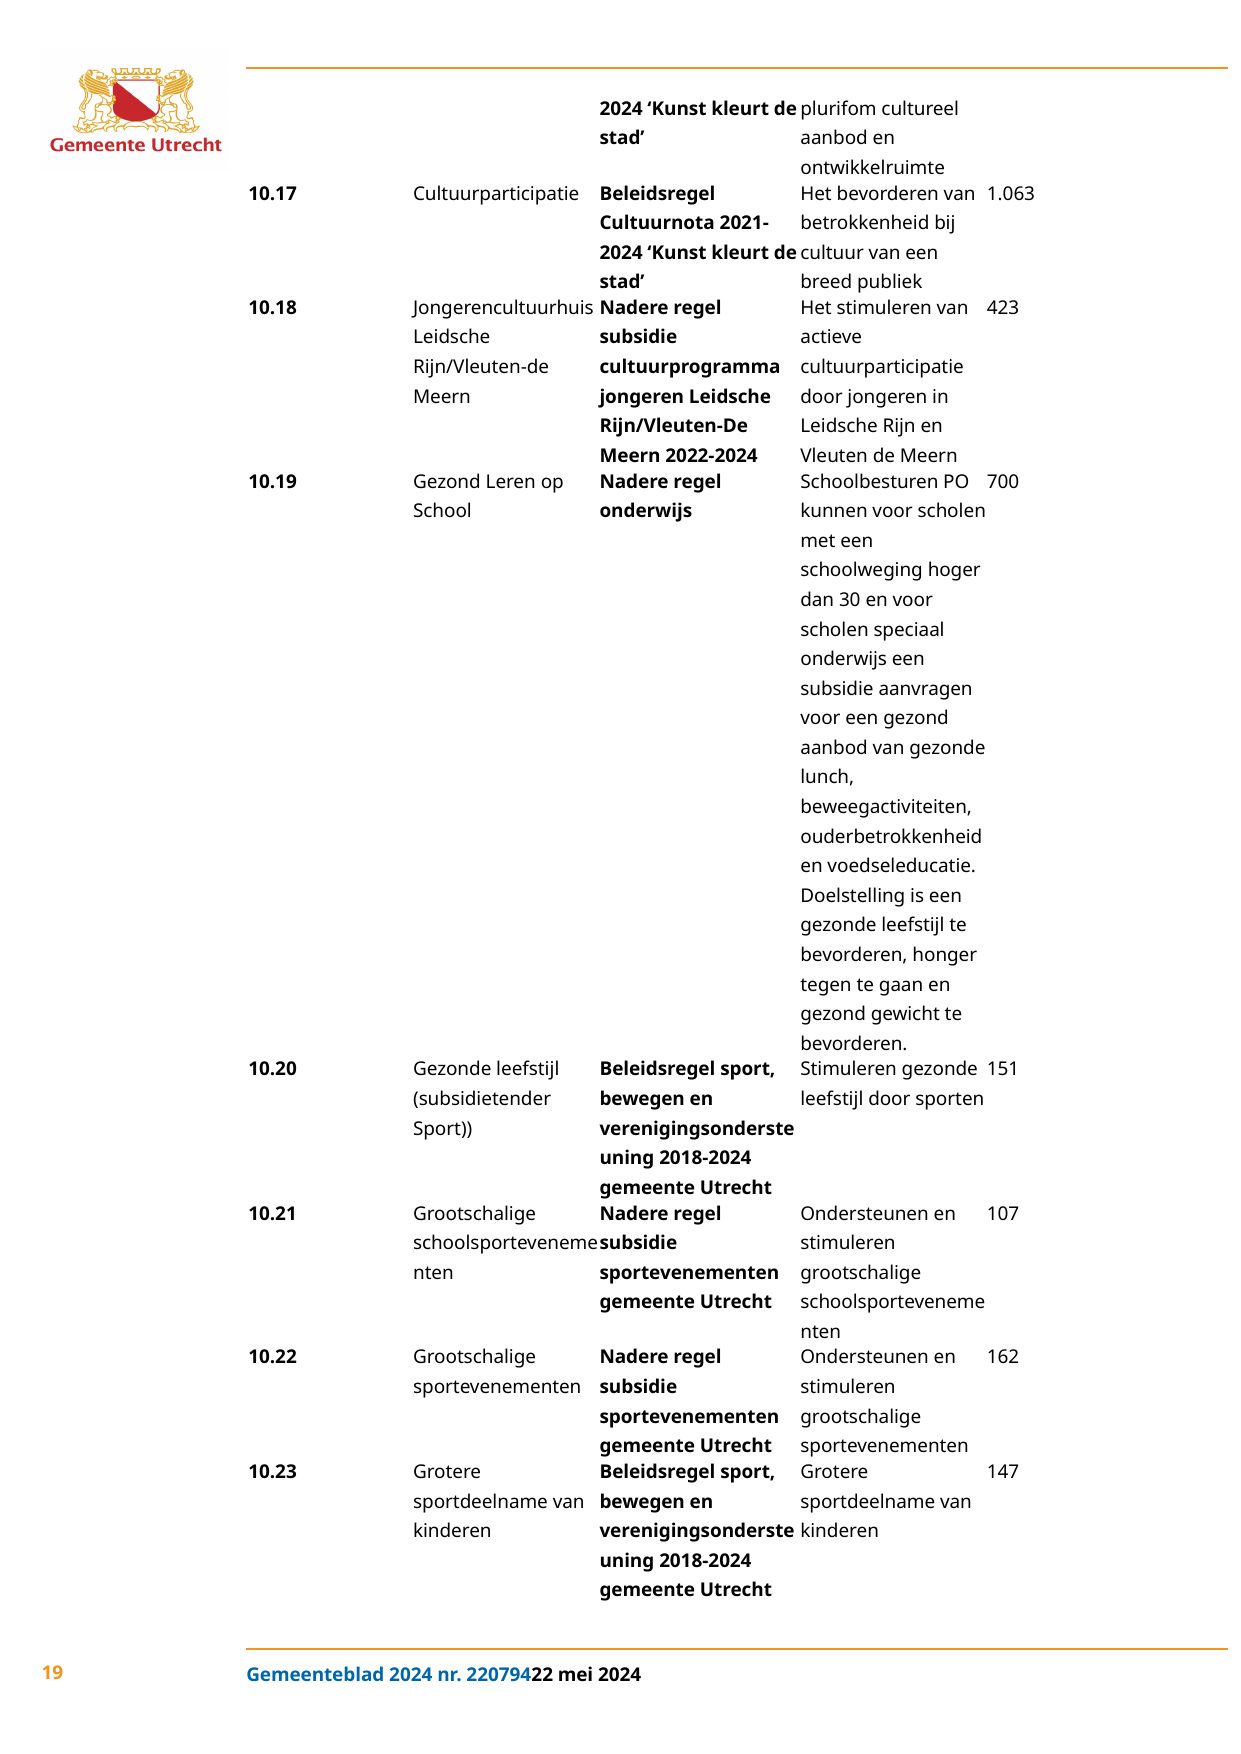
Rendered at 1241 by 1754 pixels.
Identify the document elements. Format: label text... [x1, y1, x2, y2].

table_cell Grootschalige schoolsportevenementen [413, 1200, 599, 1344]
table_cell 10.23 [248, 1458, 413, 1602]
table_cell Nadere regel onderwijs [599, 468, 800, 1056]
table_cell Beleidsregel sport, bewegen en verenigingsondersteuning 2018-2024 gemeente Utrecht [599, 1056, 800, 1200]
table_cell Gezonde leefstijl (subsidietender Sport)) [413, 1056, 599, 1200]
table_cell Beleidsregel sport, bewegen en verenigingsondersteuning 2018-2024 gemeente Utrecht [599, 1458, 800, 1602]
table_cell Stimuleren gezonde leefstijl door sporten [800, 1056, 987, 1200]
table_cell Het bevorderen van betrokkenheid bij cultuur van een breed publiek [800, 180, 987, 294]
table_cell [248, 95, 413, 180]
table_cell Grotere sportdeelname van kinderen [413, 1458, 599, 1602]
table_cell Grootschalige sportevenementen [413, 1344, 599, 1458]
table_cell Grotere sportdeelname van kinderen [800, 1458, 987, 1602]
table_cell 2024 ‘Kunst kleurt de stad’ [599, 95, 800, 180]
table_cell 147 [987, 1458, 1152, 1602]
table_cell Jongerencultuurhuis Leidsche Rijn/Vleuten-de Meern [413, 294, 599, 468]
table_cell 10.18 [248, 294, 413, 468]
table_cell Nadere regel subsidie cultuurprogramma jongeren Leidsche Rijn/Vleuten-De Meern 2022-2024 [599, 294, 800, 468]
table_cell 1.063 [987, 180, 1152, 294]
table_cell Het stimuleren van actieve cultuurparticipatie door jongeren in Leidsche Rijn en Vleuten de Meern [800, 294, 987, 468]
table_cell 700 [987, 468, 1152, 1056]
table_cell [987, 95, 1152, 180]
table_cell 10.22 [248, 1344, 413, 1458]
table_cell [413, 95, 599, 180]
table_cell Nadere regel subsidie sportevenementen gemeente Utrecht [599, 1200, 800, 1344]
table_cell Schoolbesturen PO kunnen voor scholen met een schoolweging hoger dan 30 en voor scholen speciaal onderwijs een subsidie aanvragen voor een gezond aanbod van gezonde lunch, beweegactiviteiten, ouderbetrokkenheid en voedseleducatie. Doelstelling is een gezonde leefstijl te bevorderen, honger tegen te gaan en gezond gewicht te bevorderen. [800, 468, 987, 1056]
table_cell plurifom cultureel aanbod en ontwikkelruimte [800, 95, 987, 180]
table_cell Cultuurparticipatie [413, 180, 599, 294]
table_cell 151 [987, 1056, 1152, 1200]
table_cell 107 [987, 1200, 1152, 1344]
table_cell 10.17 [248, 180, 413, 294]
picture [41, 47, 231, 172]
table_cell Ondersteunen en stimuleren grootschalige sportevenementen [800, 1344, 987, 1458]
table_cell Beleidsregel Cultuurnota 2021-2024 ‘Kunst kleurt de stad’ [599, 180, 800, 294]
table_cell 162 [987, 1344, 1152, 1458]
table_cell 10.20 [248, 1056, 413, 1200]
table_cell Ondersteunen en stimuleren grootschalige schoolsportevenementen [800, 1200, 987, 1344]
table_cell Gezond Leren op School [413, 468, 599, 1056]
table_cell 10.19 [248, 468, 413, 1056]
table_cell Nadere regel subsidie sportevenementen gemeente Utrecht [599, 1344, 800, 1458]
table_cell 10.21 [248, 1200, 413, 1344]
table_cell 423 [987, 294, 1152, 468]
